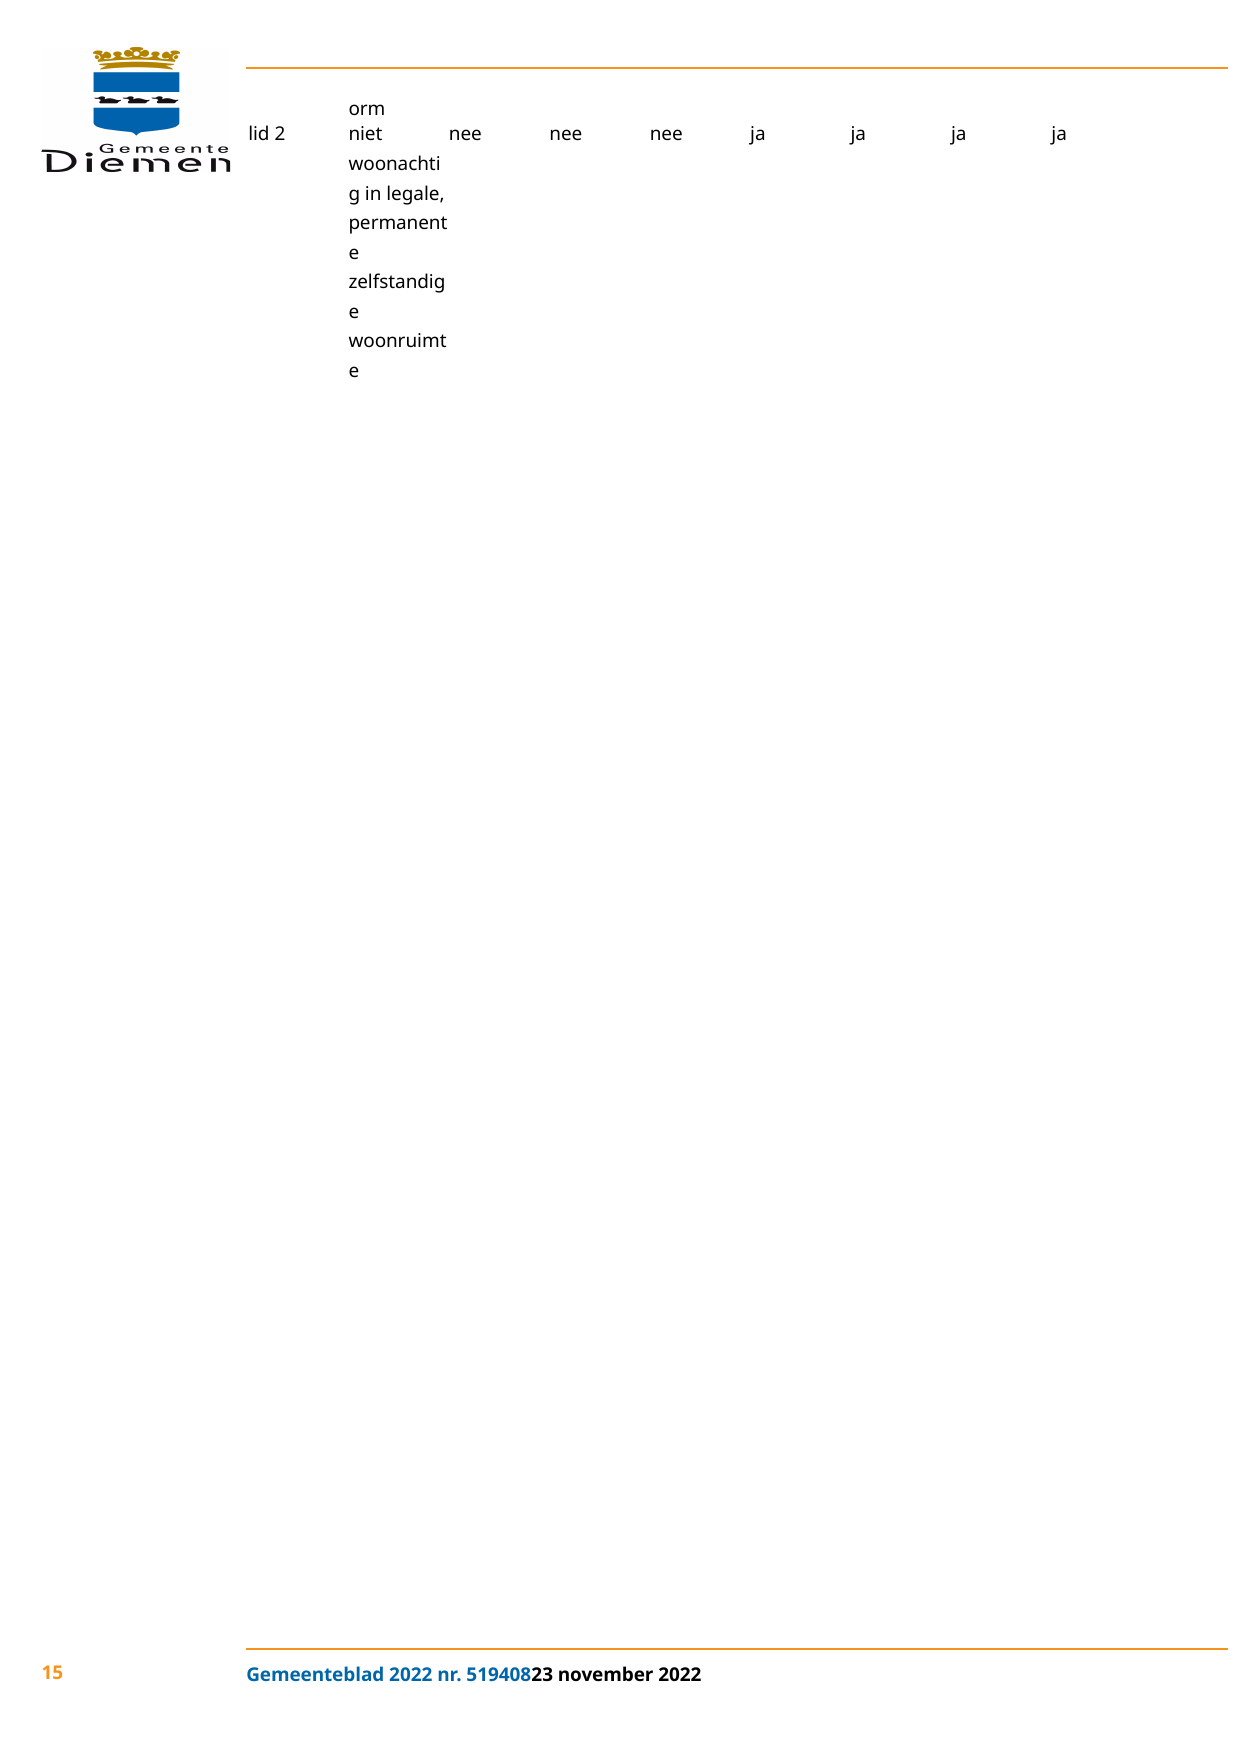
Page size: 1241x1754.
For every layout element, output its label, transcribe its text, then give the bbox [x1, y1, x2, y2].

table_cell [650, 95, 750, 121]
table_cell ja [951, 121, 1051, 383]
table_cell nee [650, 121, 750, 383]
table_cell [1051, 95, 1152, 121]
table_cell ja [850, 121, 951, 383]
table_cell [951, 95, 1051, 121]
table_cell [549, 95, 649, 121]
table_cell nee [549, 121, 649, 383]
table_cell lid 2 [248, 121, 348, 383]
table_cell nee [449, 121, 549, 383]
table_cell [750, 95, 850, 121]
table_cell [248, 95, 348, 121]
table_cell [850, 95, 951, 121]
table_cell ja [1051, 121, 1152, 383]
table_cell orm [348, 95, 449, 121]
table_cell ja [750, 121, 850, 383]
table_cell niet woonachtig in legale, permanente zelfstandige woonruimte [348, 121, 449, 383]
table_cell [449, 95, 549, 121]
picture [41, 47, 231, 172]
